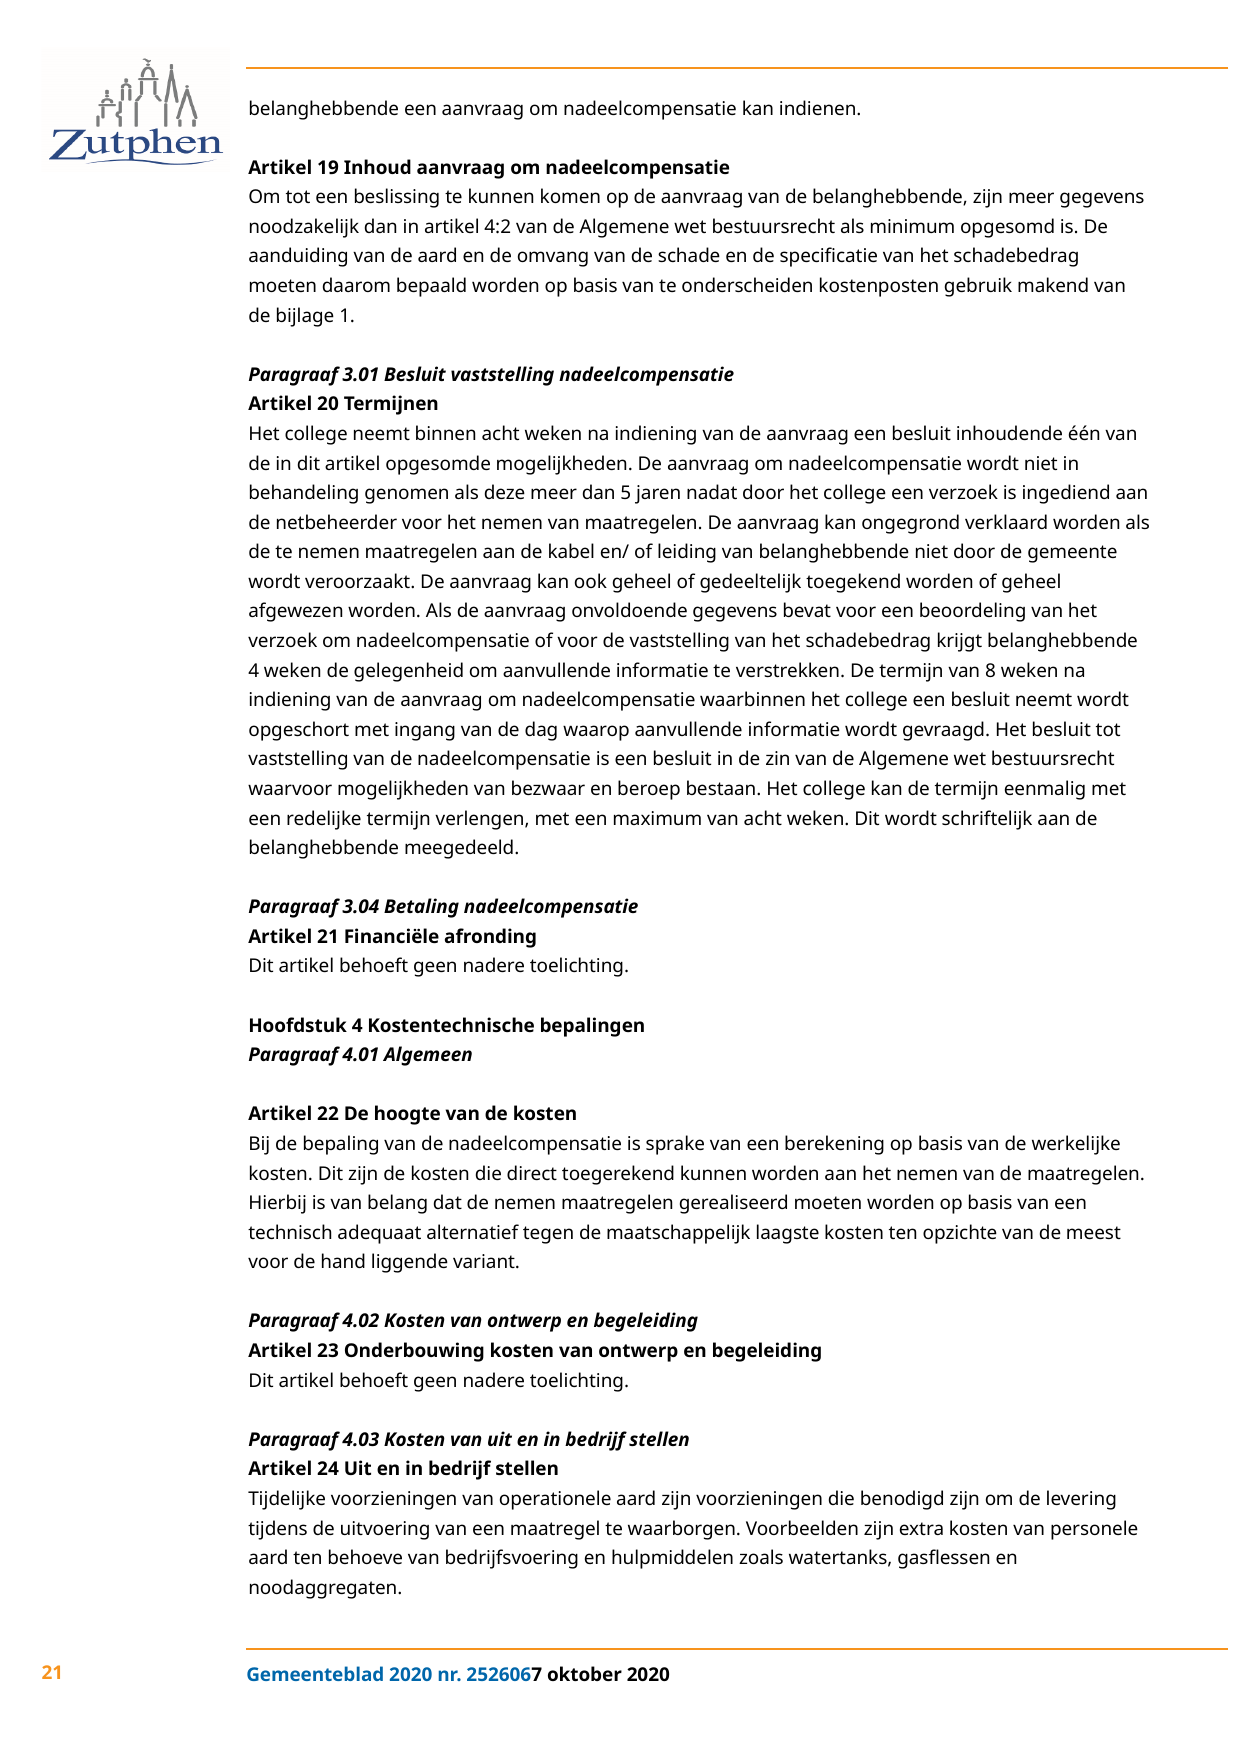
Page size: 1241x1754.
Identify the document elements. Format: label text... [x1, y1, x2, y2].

text Om tot een beslissing te kunnen komen op de aanvraag van de belanghebbende, zijn meer gegevens noodzakelijk dan in artikel 4:2 van de Algemene wet bestuursrecht als minimum opgesomd is. De aanduiding van de aard en de omvang van de schade en de specificatie van het schadebedrag moeten daarom bepaald worden op basis van te onderscheiden kostenposten gebruik makend van de bijlage 1. [248, 183, 1152, 328]
text Het college neemt binnen acht weken na indiening van de aanvraag een besluit inhoudende één van de in dit artikel opgesomde mogelijkheden. De aanvraag om nadeelcompensatie wordt niet in behandeling genomen als deze meer dan 5 jaren nadat door het college een verzoek is ingediend aan de netbeheerder voor het nemen van maatregelen. De aanvraag kan ongegrond verklaard worden als de te nemen maatregelen aan de kabel en/ of leiding van belanghebbende niet door de gemeente wordt veroorzaakt. De aanvraag kan ook geheel of gedeeltelijk toegekend worden of geheel afgewezen worden. Als de aanvraag onvoldoende gegevens bevat voor een beoordeling van het verzoek om nadeelcompensatie of voor de vaststelling van het schadebedrag krijgt belanghebbende 4 weken de gelegenheid om aanvullende informatie te verstrekken. De termijn van 8 weken na indiening van de aanvraag om nadeelcompensatie waarbinnen het college een besluit neemt wordt opgeschort met ingang van de dag waarop aanvullende informatie wordt gevraagd. Het besluit tot vaststelling van de nadeelcompensatie is een besluit in de zin van de Algemene wet bestuursrecht waarvoor mogelijkheden van bezwaar en beroep bestaan. Het college kan de termijn eenmalig met een redelijke termijn verlengen, met een maximum van acht weken. Dit wordt schriftelijk aan de belanghebbende meegedeeld. [248, 420, 1152, 860]
text Artikel 24 Uit en in bedrijf stellen [248, 1456, 1152, 1481]
text Bij de bepaling van de nadeelcompensatie is sprake van een berekening op basis van de werkelijke kosten. Dit zijn de kosten die direct toegerekend kunnen worden aan het nemen van de maatregelen. Hierbij is van belang dat de nemen maatregelen gerealiseerd moeten worden op basis van een technisch adequaat alternatief tegen de maatschappelijk laagste kosten ten opzichte van de meest voor de hand liggende variant. [248, 1130, 1152, 1274]
text Artikel 23 Onderbouwing kosten van ontwerp en begeleiding [248, 1337, 1152, 1363]
text Artikel 21 Financiële afronding [248, 923, 1152, 949]
text Paragraaf 3.04 Betaling nadeelcompensatie [248, 893, 1152, 919]
text Tijdelijke voorzieningen van operationele aard zijn voorzieningen die benodigd zijn om de levering tijdens de uitvoering van een maatregel te waarborgen. Voorbeelden zijn extra kosten van personele aard ten behoeve van bedrijfsvoering en hulpmiddelen zoals watertanks, gasflessen en noodaggregaten. [248, 1485, 1152, 1600]
text Paragraaf 3.01 Besluit vaststelling nadeelcompensatie [248, 361, 1152, 387]
text Dit artikel behoeft geen nadere toelichting. [248, 1367, 1152, 1393]
text belanghebbende een aanvraag om nadeelcompensatie kan indienen. [248, 95, 1152, 121]
text Artikel 20 Termijnen [248, 391, 1152, 416]
text Artikel 19 Inhoud aanvraag om nadeelcompensatie [248, 154, 1152, 180]
text Hoofdstuk 4 Kostentechnische bepalingen [248, 1012, 1152, 1038]
text Artikel 22 De hoogte van de kosten [248, 1101, 1152, 1126]
text Paragraaf 4.02 Kosten van ontwerp en begeleiding [248, 1308, 1152, 1333]
text Paragraaf 4.03 Kosten van uit en in bedrijf stellen [248, 1426, 1152, 1452]
text Paragraaf 4.01 Algemeen [248, 1041, 1152, 1067]
picture [41, 47, 231, 172]
text Dit artikel behoeft geen nadere toelichting. [248, 953, 1152, 978]
